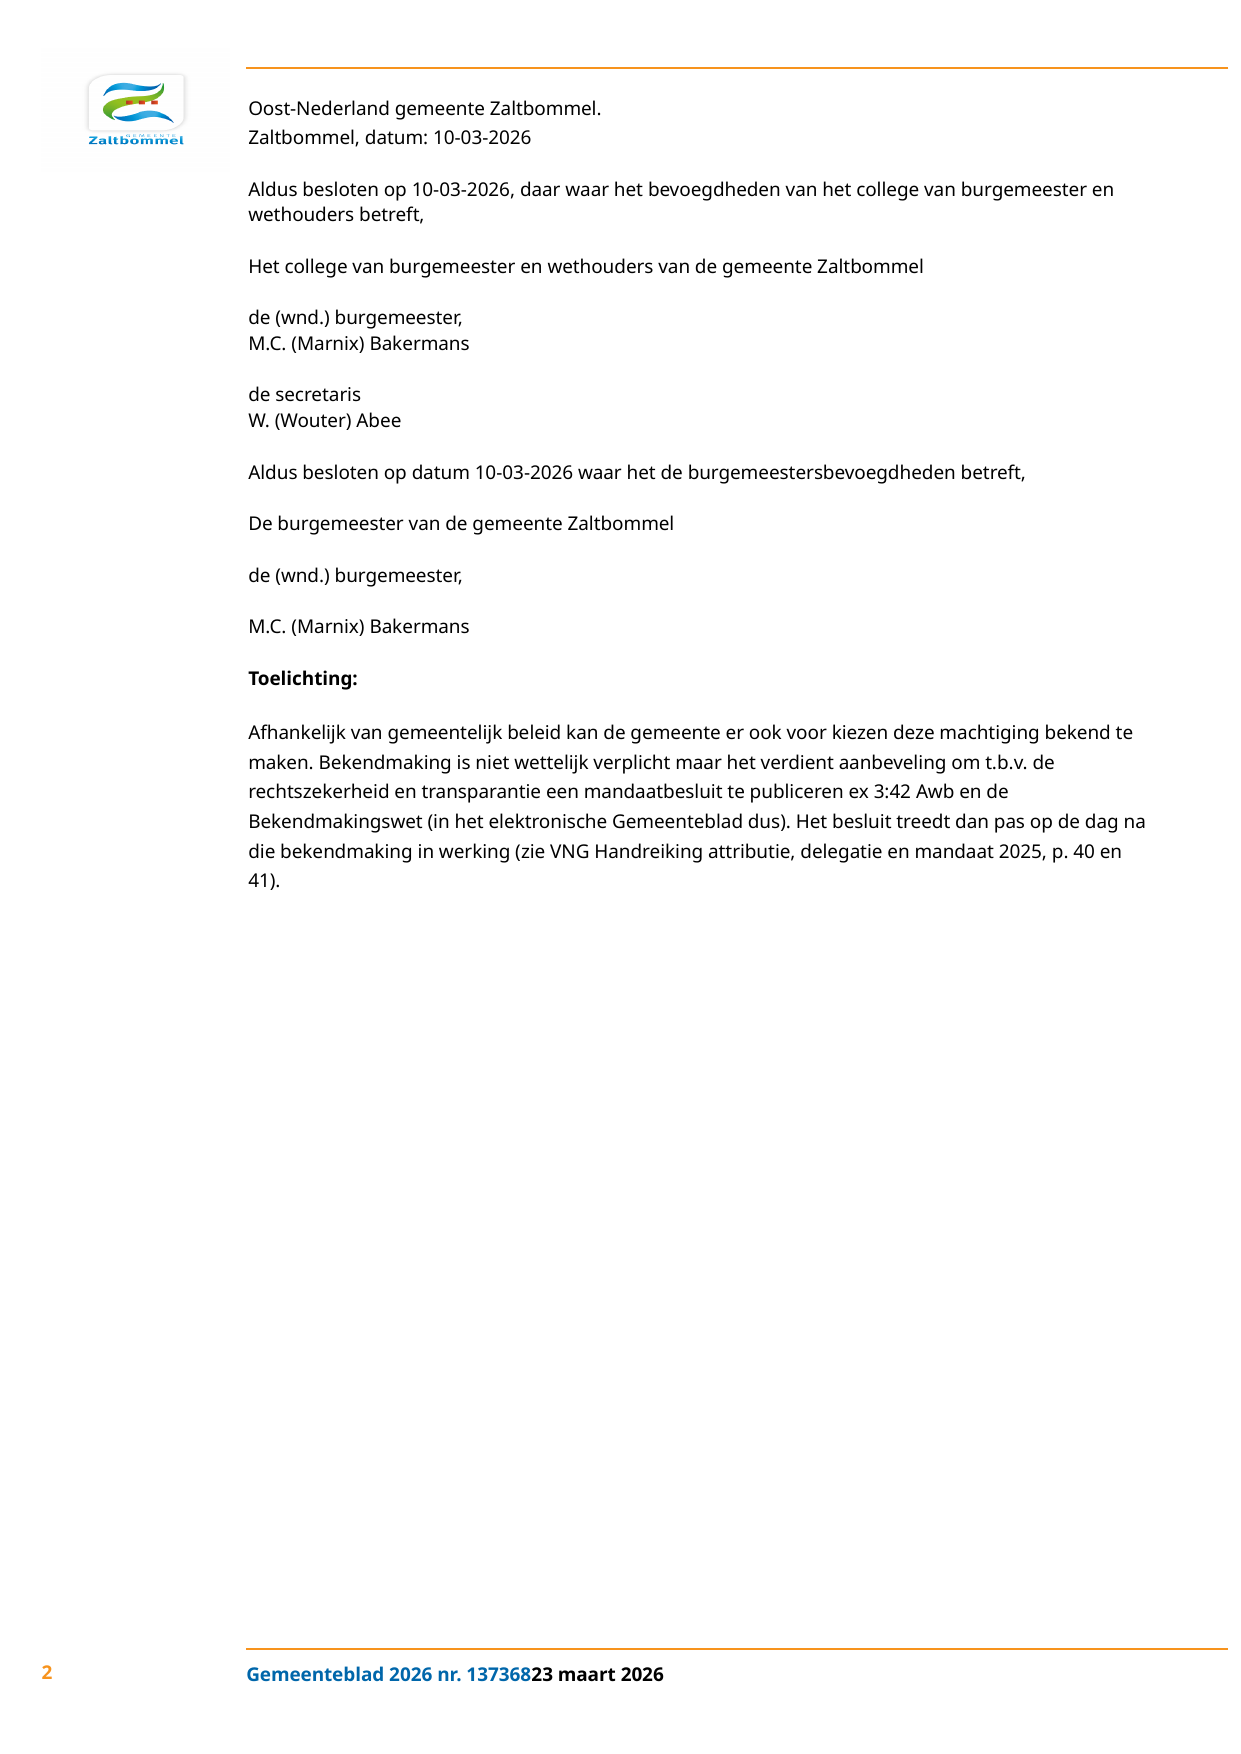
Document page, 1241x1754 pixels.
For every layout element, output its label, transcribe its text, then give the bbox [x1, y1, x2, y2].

text W. (Wouter) Abee [248, 407, 1152, 433]
text Aldus besloten op 10-03-2026, daar waar het bevoegdheden van het college van burgemeester en wethouders betreft, [248, 176, 1152, 227]
text de (wnd.) burgemeester, [248, 304, 1152, 330]
text Oost-Nederland gemeente Zaltbommel. [248, 95, 1152, 121]
picture [41, 47, 231, 172]
text Het college van burgemeester en wethouders van de gemeente Zaltbommel [248, 253, 1152, 279]
text Zaltbommel, datum: 10-03-2026 [248, 124, 1152, 150]
text de secretaris [248, 382, 1152, 407]
text Aldus besloten op datum 10-03-2026 waar het de burgemeestersbevoegdheden betreft, [248, 459, 1152, 484]
text De burgemeester van de gemeente Zaltbommel [248, 510, 1152, 536]
text de (wnd.) burgemeester, [248, 562, 1152, 587]
text Toelichting: [248, 665, 1152, 690]
text M.C. (Marnix) Bakermans [248, 613, 1152, 639]
text M.C. (Marnix) Bakermans [248, 330, 1152, 356]
text Afhankelijk van gemeentelijk beleid kan de gemeente er ook voor kiezen deze machtiging bekend te maken. Bekendmaking is niet wettelijk verplicht maar het verdient aanbeveling om t.b.v. de rechtszekerheid en transparantie een mandaatbesluit te publiceren ex 3:42 Awb en de Bekendmakingswet (in het elektronische Gemeenteblad dus). Het besluit treedt dan pas op de dag na die bekendmaking in werking (zie VNG Handreiking attributie, delegatie en mandaat 2025, p. 40 en 41). [248, 719, 1152, 893]
